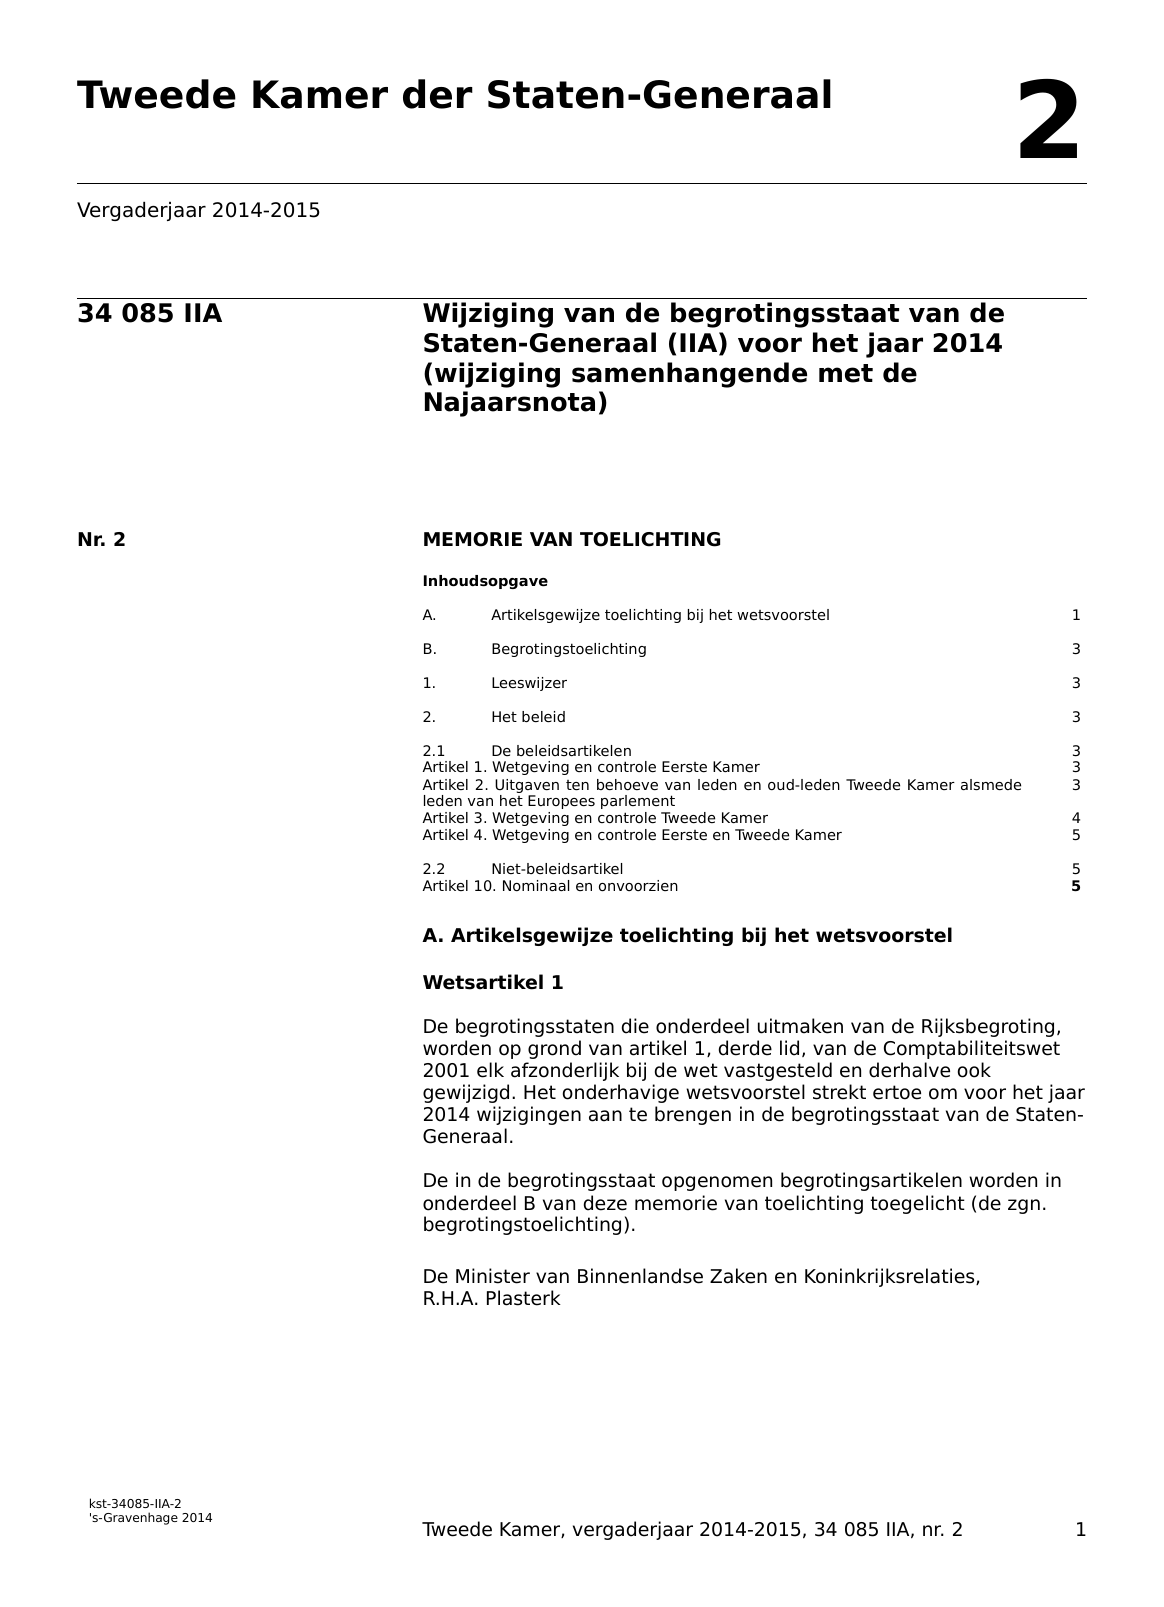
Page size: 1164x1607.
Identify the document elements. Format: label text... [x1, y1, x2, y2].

table_cell Het beleid [485, 709, 1023, 725]
table_cell [422, 624, 485, 641]
table_cell 3 [1023, 776, 1087, 810]
text De Minister van Binnenlandse Zaken en Koninkrijksrelaties, R.H.A. Plasterk [422, 1266, 1087, 1310]
table_cell 1 [1023, 607, 1087, 623]
table_cell 3 [1023, 709, 1087, 725]
table_cell [422, 590, 485, 607]
table_cell [485, 658, 1023, 674]
table_cell [485, 725, 1023, 742]
table_cell Leeswijzer [485, 675, 1023, 691]
table_cell 3 [1023, 641, 1087, 657]
table_cell [422, 658, 485, 674]
text kst-34085-IIA-2 [88, 1497, 323, 1511]
table_cell Artikel 2. Uitgaven ten behoeve van leden en oud-leden Tweede Kamer alsmede leden van het Europees parlement [422, 776, 1023, 810]
text De in de begrotingsstaat opgenomen begrotingsartikelen worden in onderdeel B van deze memorie van toelichting toegelicht (de zgn. begrotingstoelichting). [422, 1170, 1087, 1236]
table_cell Artikel 4. Wetgeving en controle Eerste en Tweede Kamer [422, 827, 1023, 844]
table_cell [485, 624, 1023, 641]
table_header Inhoudsopgave [422, 573, 1023, 589]
table_cell 5 [1023, 861, 1087, 878]
table_cell 2. [422, 709, 485, 725]
table_cell Begrotingstoelichting [485, 641, 1023, 657]
table_cell [1023, 691, 1087, 708]
table_cell 3 [1023, 759, 1087, 776]
table_cell [1023, 658, 1087, 674]
table_cell Artikel 1. Wetgeving en controle Eerste Kamer [422, 759, 1023, 776]
table_cell [485, 590, 1023, 607]
table_cell Artikelsgewijze toelichting bij het wetsvoorstel [485, 607, 1023, 623]
table_cell [422, 691, 485, 708]
subtitle A. Artikelsgewijze toelichting bij het wetsvoorstel [422, 925, 1087, 947]
subtitle Nr. 2 MEMORIE VAN TOELICHTING [77, 529, 1087, 551]
table_cell De beleidsartikelen [485, 743, 1023, 759]
table_cell Niet-beleidsartikel [485, 861, 1023, 878]
table_cell Vergaderjaar 2014-2015 [77, 184, 1087, 298]
subtitle Wetsartikel 1 [422, 972, 1087, 994]
table_cell 1. [422, 675, 485, 691]
table_cell [1023, 844, 1087, 861]
table_cell [485, 691, 1023, 708]
table_cell A. [422, 607, 485, 623]
table_cell Artikel 3. Wetgeving en controle Tweede Kamer [422, 810, 1023, 827]
table_cell [1023, 624, 1087, 641]
table_cell [422, 725, 485, 742]
table_cell 5 [1023, 827, 1087, 844]
table_cell Artikel 10. Nominaal en onvoorzien [422, 878, 1023, 895]
table_cell 5 [1023, 878, 1087, 895]
table_cell 4 [1023, 810, 1087, 827]
table_cell [485, 844, 1023, 861]
table_cell [1023, 590, 1087, 607]
table_cell [422, 844, 485, 861]
table_cell 3 [1023, 743, 1087, 759]
table_header Tweede Kamer der Staten-Generaal [77, 59, 886, 183]
text De begrotingsstaten die onderdeel uitmaken van de Rijksbegroting, worden op grond van artikel 1, derde lid, van de Comptabiliteitswet 2001 elk afzonderlijk bij de wet vastgesteld en derhalve ook gewijzigd. Het onderhavige wetsvoorstel strekt ertoe om voor het jaar 2014 wijzigingen aan te brengen in de begrotingsstaat van de Staten-Generaal. [422, 1016, 1087, 1148]
table_cell 2.1 [422, 743, 485, 759]
table_cell B. [422, 641, 485, 657]
table_cell 2.2 [422, 861, 485, 878]
subtitle 34 085 IIA Wijziging van de begrotingsstaat van de Staten-Generaal (IIA) voor het jaar 2014 (wijziging samenhangende met de Najaarsnota) [77, 299, 1087, 418]
table_header [1023, 573, 1087, 589]
text 's-Gravenhage 2014 [88, 1511, 323, 1525]
table_header 2 [886, 59, 1087, 183]
table_cell 3 [1023, 675, 1087, 691]
table_cell [1023, 725, 1087, 742]
